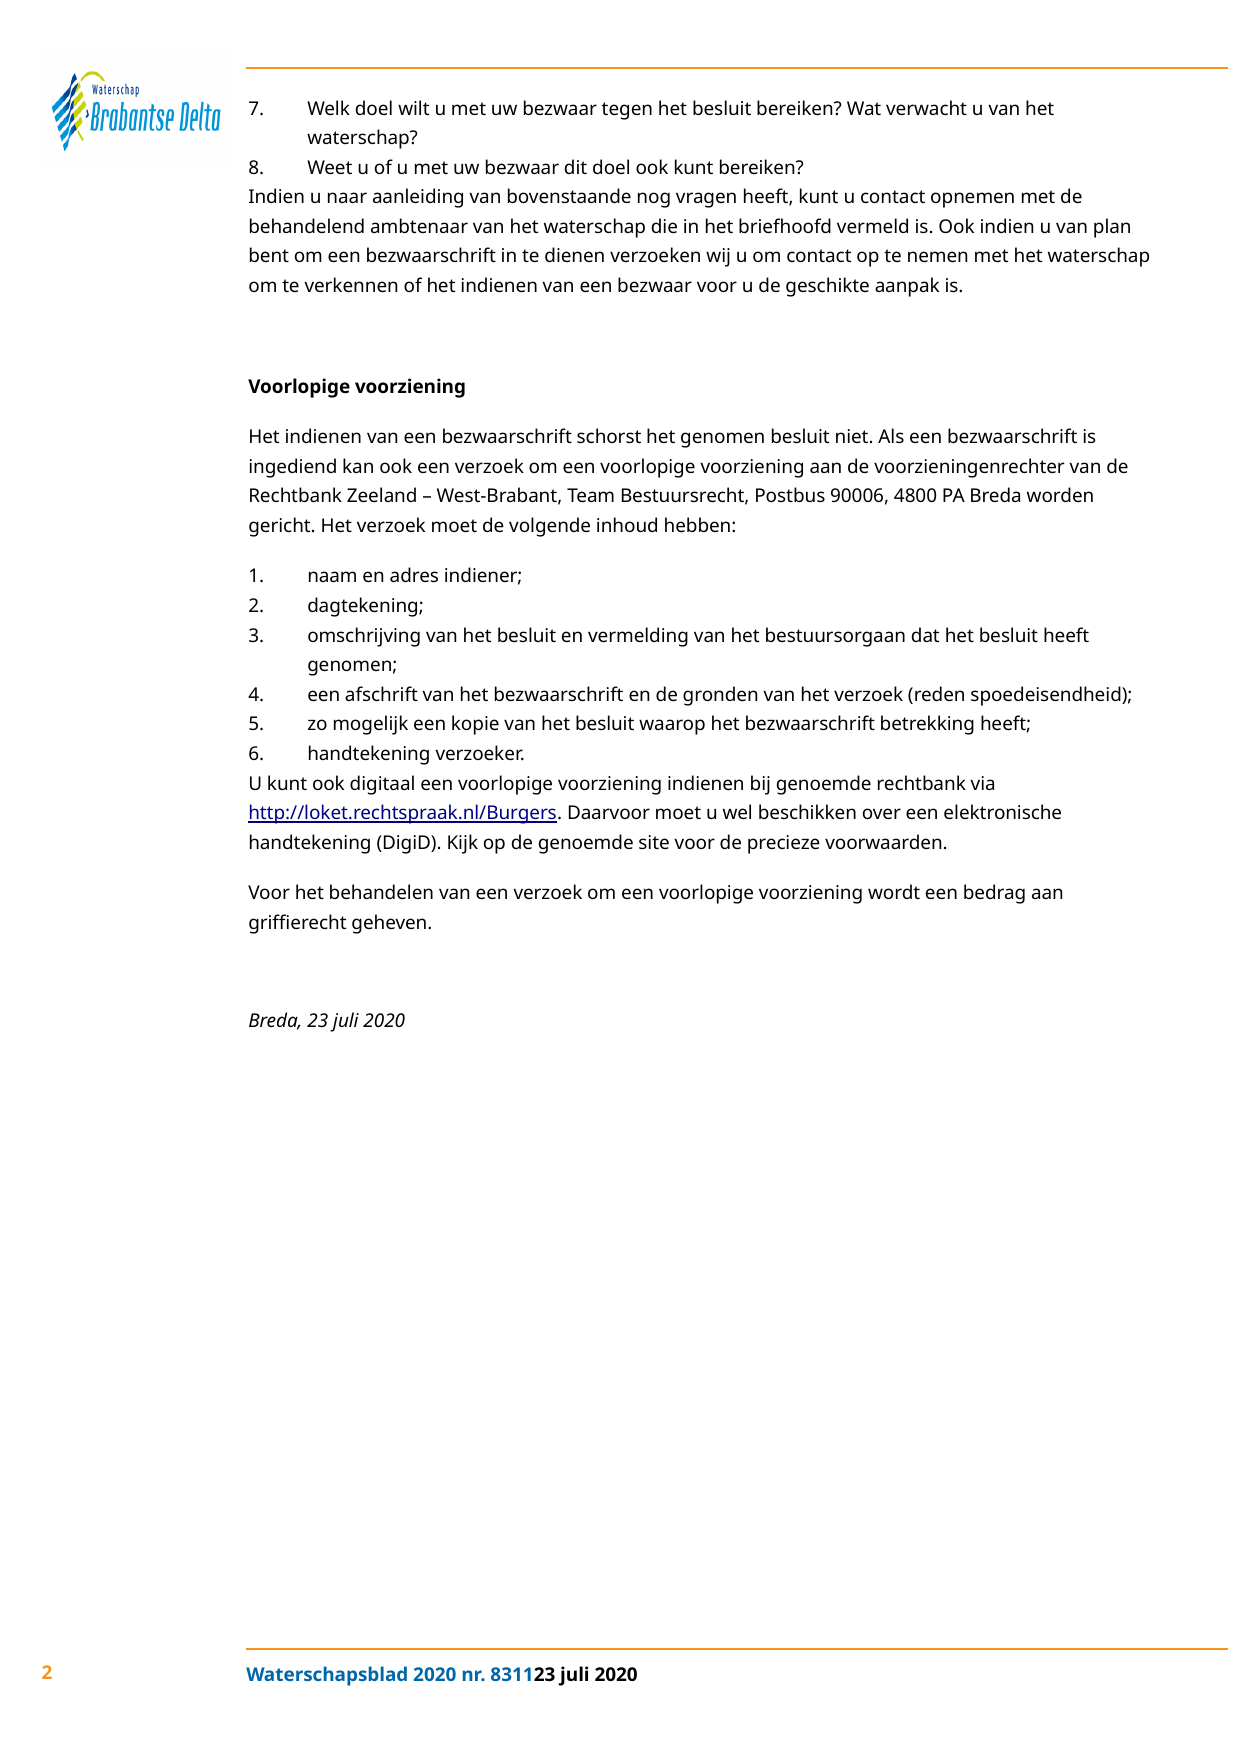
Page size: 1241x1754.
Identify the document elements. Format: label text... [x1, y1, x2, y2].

list Weet u of u met uw bezwaar dit doel ook kunt bereiken? [248, 154, 1152, 180]
text Voor het behandelen van een verzoek om een voorlopige voorziening wordt een bedrag aan griffierecht geheven. [248, 879, 1152, 935]
list dagtekening; [248, 592, 1152, 618]
text Het indienen van een bezwaarschrift schorst het genomen besluit niet. Als een bezwaarschrift is ingediend kan ook een verzoek om een voorlopige voorziening aan de voorzieningenrechter van de Rechtbank Zeeland – West-Brabant, Team Bestuursrecht, Postbus 90006, 4800 PA Breda worden gericht. Het verzoek moet de volgende inhoud hebben: [248, 423, 1152, 538]
text Indien u naar aanleiding van bovenstaande nog vragen heeft, kunt u contact opnemen met de behandelend ambtenaar van het waterschap die in het briefhoofd vermeld is. Ook indien u van plan bent om een bezwaarschrift in te dienen verzoeken wij u om contact op te nemen met het waterschap om te verkennen of het indienen van een bezwaar voor u de geschikte aanpak is. [248, 183, 1152, 298]
list Welk doel wilt u met uw bezwaar tegen het besluit bereiken? Wat verwacht u van het waterschap? [248, 95, 1152, 150]
list omschrijving van het besluit en vermelding van het bestuursorgaan dat het besluit heeft genomen; [248, 622, 1152, 677]
text Voorlopige voorziening [248, 373, 1152, 399]
text U kunt ook digitaal een voorlopige voorziening indienen bij genoemde rechtbank via http://loket.rechtspraak.nl/Burgers. Daarvoor moet u wel beschikken over een elektronische handtekening (DigiD). Kijk op de genoemde site voor de precieze voorwaarden. [248, 770, 1152, 855]
list handtekening verzoeker. [248, 740, 1152, 766]
list naam en adres indiener; [248, 563, 1152, 588]
text Breda, 23 juli 2020 [248, 1007, 1152, 1033]
list een afschrift van het bezwaarschrift en de gronden van het verzoek (reden spoedeisendheid); [248, 681, 1152, 707]
picture [41, 47, 231, 172]
list zo mogelijk een kopie van het besluit waarop het bezwaarschrift betrekking heeft; [248, 711, 1152, 736]
